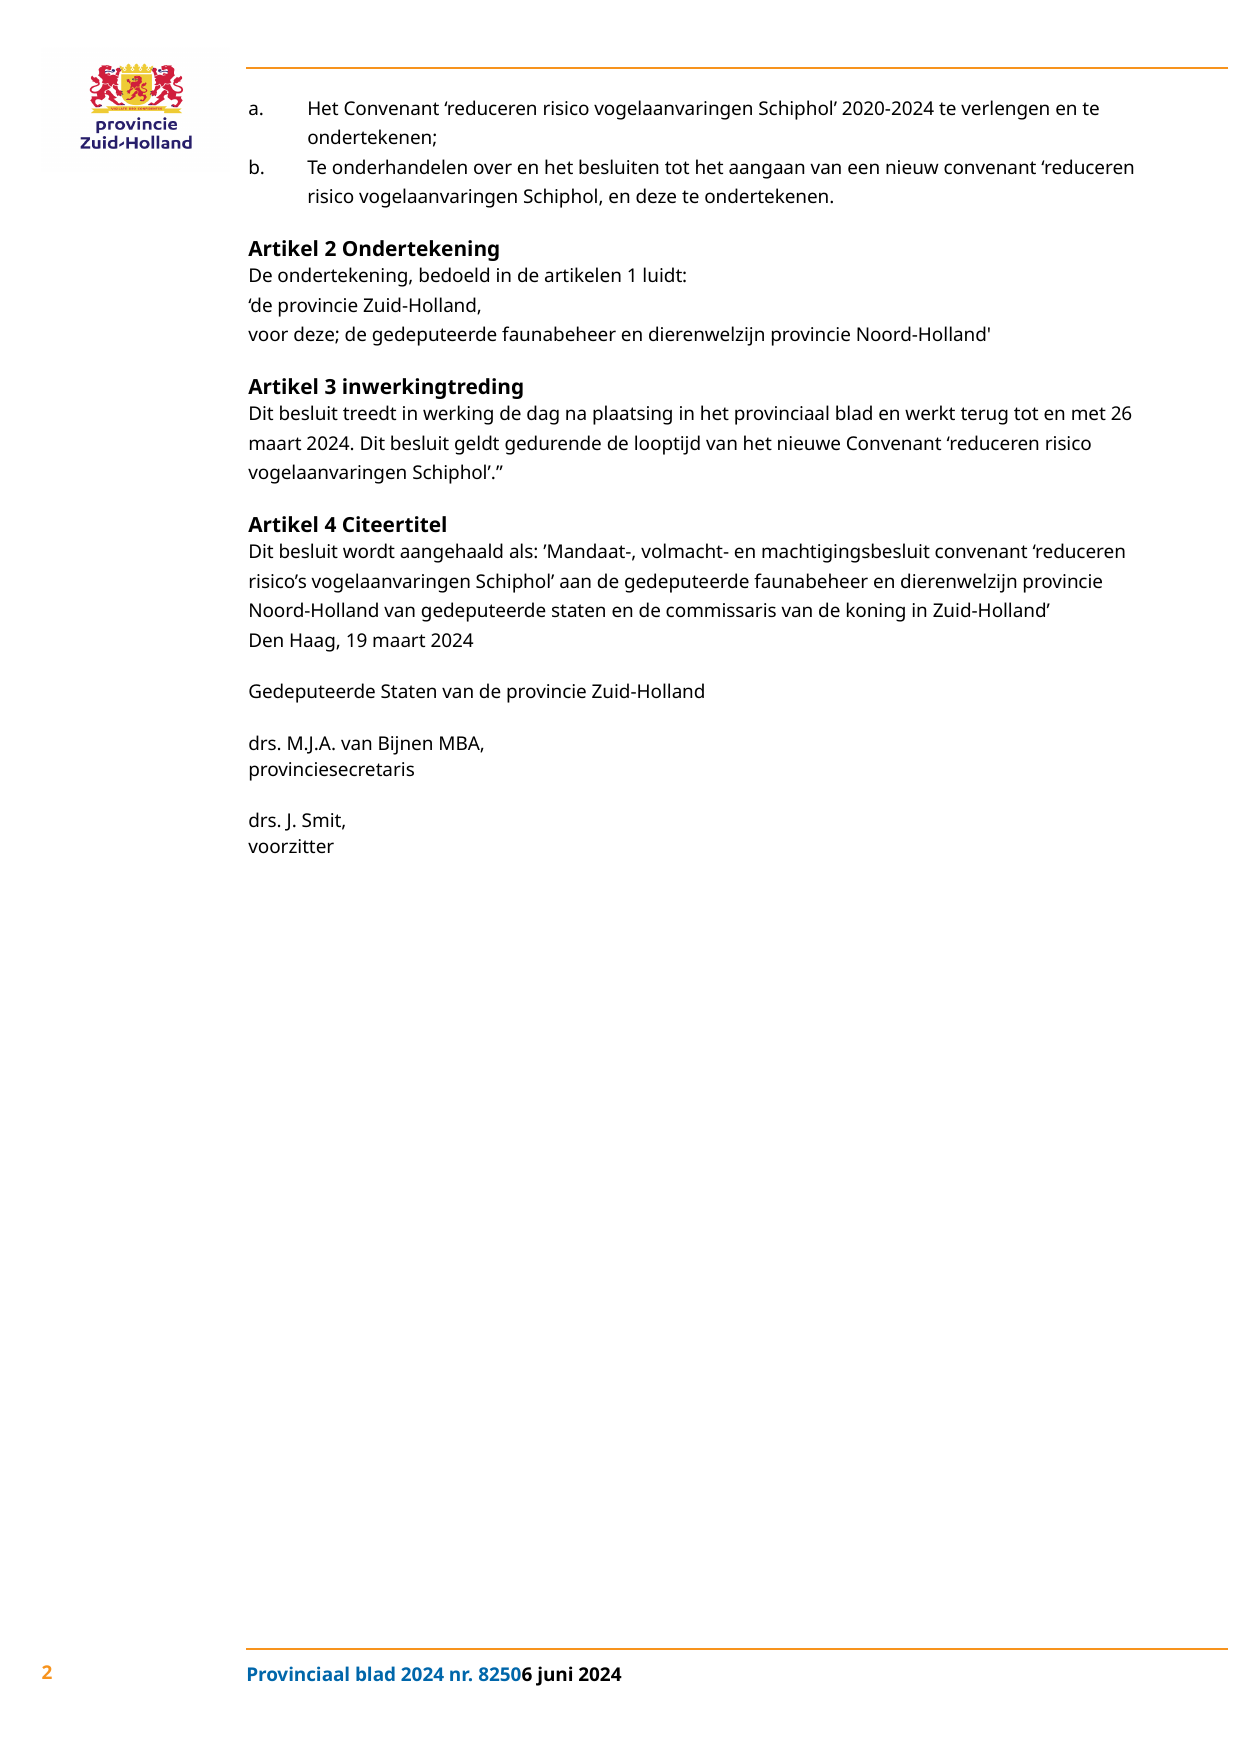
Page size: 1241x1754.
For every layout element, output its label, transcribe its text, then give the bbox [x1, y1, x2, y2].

text De ondertekening, bedoeld in de artikelen 1 luidt: [248, 262, 1152, 288]
text voorzitter [248, 833, 1152, 859]
text Dit besluit treedt in werking de dag na plaatsing in het provinciaal blad en werkt terug tot en met 26 maart 2024. Dit besluit geldt gedurende de looptijd van het nieuwe Convenant ‘reduceren risico vogelaanvaringen Schiphol’.” [248, 400, 1152, 485]
text Gedeputeerde Staten van de provincie Zuid-Holland [248, 679, 1152, 704]
text provinciesecretaris [248, 756, 1152, 782]
text Artikel 3 inwerkingtreding [248, 372, 1152, 400]
text Dit besluit wordt aangehaald als: ’Mandaat-, volmacht- en machtigingsbesluit convenant ‘reduceren risico’s vogelaanvaringen Schiphol’ aan de gedeputeerde faunabeheer en dierenwelzijn provincie Noord-Holland van gedeputeerde staten en de commissaris van de koning in Zuid-Holland’ [248, 538, 1152, 623]
list Te onderhandelen over en het besluiten tot het aangaan van een nieuw convenant ‘reduceren risico vogelaanvaringen Schiphol, en deze te ondertekenen. [248, 154, 1152, 209]
text Artikel 4 Citeertitel [248, 510, 1152, 538]
text drs. M.J.A. van Bijnen MBA, [248, 730, 1152, 756]
list Het Convenant ‘reduceren risico vogelaanvaringen Schiphol’ 2020-2024 te verlengen en te ondertekenen; [248, 95, 1152, 150]
text Den Haag, 19 maart 2024 [248, 627, 1152, 653]
text Artikel 2 Ondertekening [248, 234, 1152, 262]
text drs. J. Smit, [248, 807, 1152, 833]
text ‘de provincie Zuid-Holland, [248, 292, 1152, 318]
picture [41, 47, 231, 172]
text voor deze; de gedeputeerde faunabeheer en dierenwelzijn provincie Noord-Holland' [248, 322, 1152, 347]
